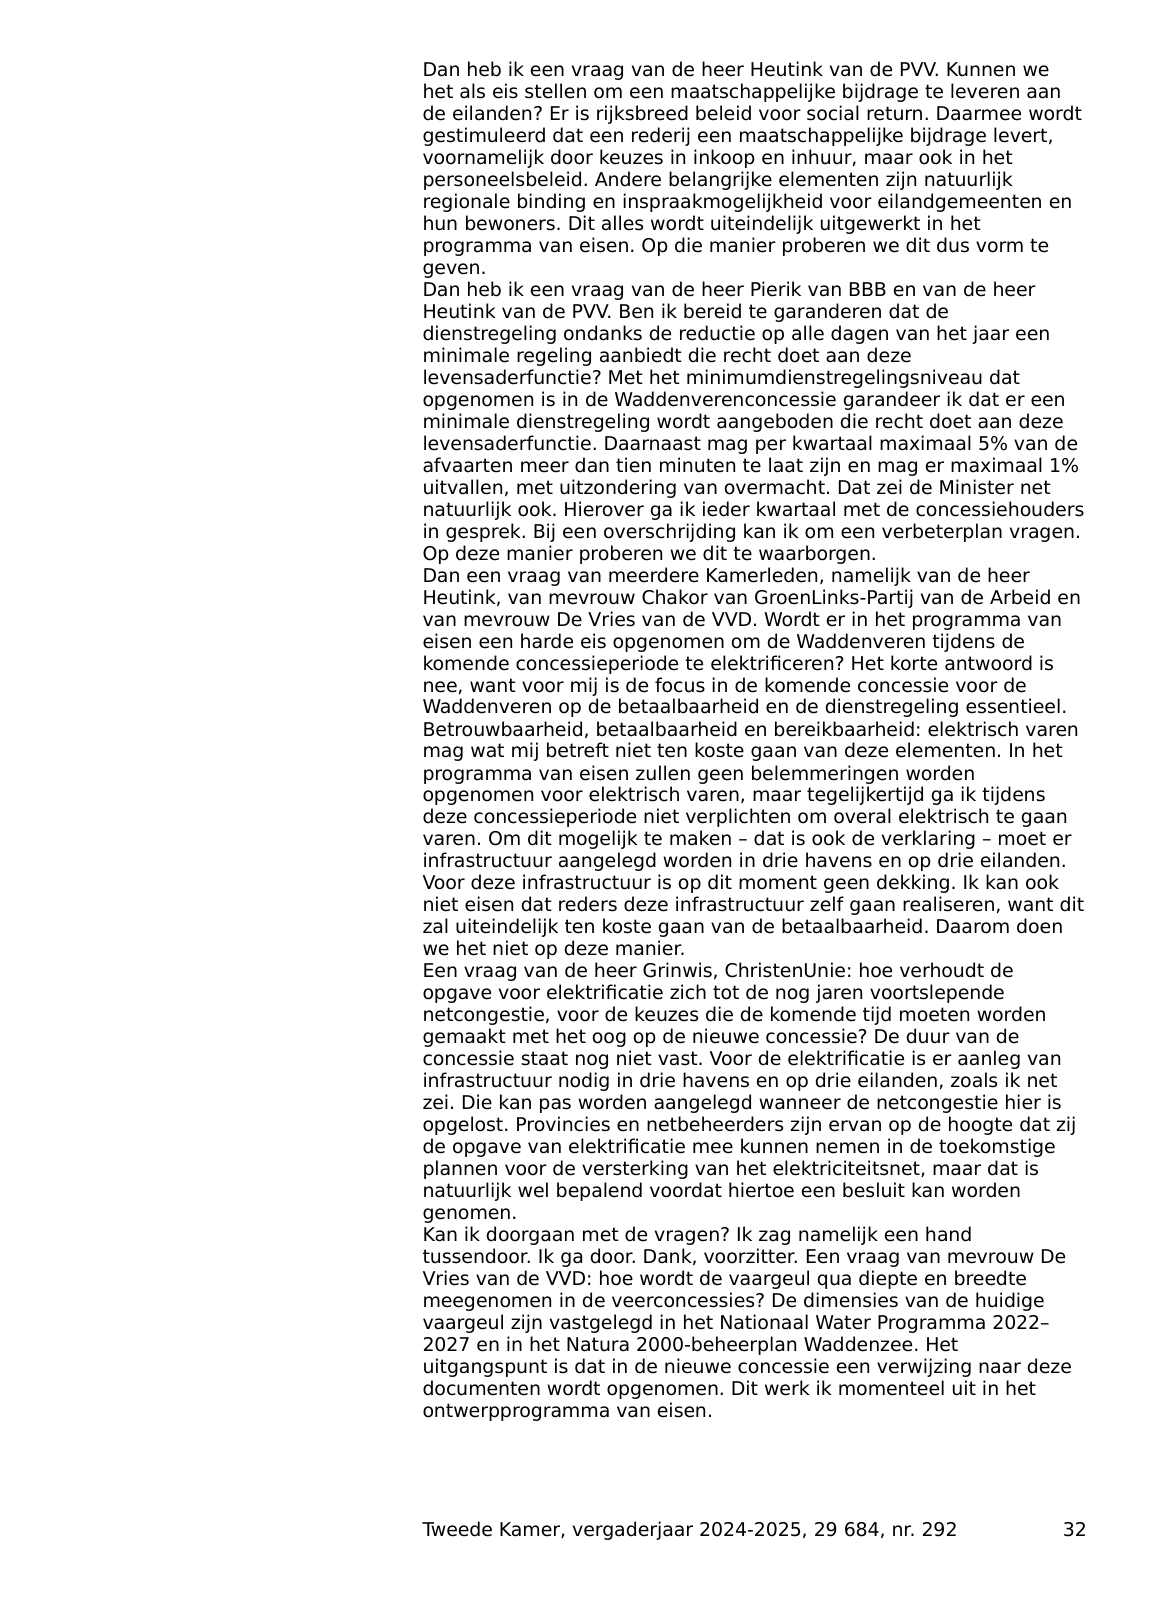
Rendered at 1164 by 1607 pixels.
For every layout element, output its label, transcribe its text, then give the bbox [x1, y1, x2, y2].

text Dan heb ik een vraag van de heer Pierik van BBB en van de heer Heutink van de PVV. Ben ik bereid te garanderen dat de dienstregeling ondanks de reductie op alle dagen van het jaar een minimale regeling aanbiedt die recht doet aan deze levensaderfunctie? Met het minimumdienstregelingsniveau dat opgenomen is in de Waddenverenconcessie garandeer ik dat er een minimale dienstregeling wordt aangeboden die recht doet aan deze levensaderfunctie. Daarnaast mag per kwartaal maximaal 5% van de afvaarten meer dan tien minuten te laat zijn en mag er maximaal 1% uitvallen, met uitzondering van overmacht. Dat zei de Minister net natuurlijk ook. Hierover ga ik ieder kwartaal met de concessiehouders in gesprek. Bij een overschrijding kan ik om een verbeterplan vragen. Op deze manier proberen we dit te waarborgen. [422, 279, 1087, 564]
text Kan ik doorgaan met de vragen? Ik zag namelijk een hand tussendoor. Ik ga door. Dank, voorzitter. Een vraag van mevrouw De Vries van de VVD: hoe wordt de vaargeul qua diepte en breedte meegenomen in de veerconcessies? De dimensies van de huidige vaargeul zijn vastgelegd in het Nationaal Water Programma 2022–2027 en in het Natura 2000-beheerplan Waddenzee. Het uitgangspunt is dat in de nieuwe concessie een verwijzing naar deze documenten wordt opgenomen. Dit werk ik momenteel uit in het ontwerpprogramma van eisen. [422, 1224, 1087, 1422]
text Een vraag van de heer Grinwis, ChristenUnie: hoe verhoudt de opgave voor elektrificatie zich tot de nog jaren voortslepende netcongestie, voor de keuzes die de komende tijd moeten worden gemaakt met het oog op de nieuwe concessie? De duur van de concessie staat nog niet vast. Voor de elektrificatie is er aanleg van infrastructuur nodig in drie havens en op drie eilanden, zoals ik net zei. Die kan pas worden aangelegd wanneer de netcongestie hier is opgelost. Provincies en netbeheerders zijn ervan op de hoogte dat zij de opgave van elektrificatie mee kunnen nemen in de toekomstige plannen voor de versterking van het elektriciteitsnet, maar dat is natuurlijk wel bepalend voordat hiertoe een besluit kan worden genomen. [422, 960, 1087, 1224]
text Dan een vraag van meerdere Kamerleden, namelijk van de heer Heutink, van mevrouw Chakor van GroenLinks-Partij van de Arbeid en van mevrouw De Vries van de VVD. Wordt er in het programma van eisen een harde eis opgenomen om de Waddenveren tijdens de komende concessieperiode te elektrificeren? Het korte antwoord is nee, want voor mij is de focus in de komende concessie voor de Waddenveren op de betaalbaarheid en de dienstregeling essentieel. Betrouwbaarheid, betaalbaarheid en bereikbaarheid: elektrisch varen mag wat mij betreft niet ten koste gaan van deze elementen. In het programma van eisen zullen geen belemmeringen worden opgenomen voor elektrisch varen, maar tegelijkertijd ga ik tijdens deze concessieperiode niet verplichten om overal elektrisch te gaan varen. Om dit mogelijk te maken – dat is ook de verklaring – moet er infrastructuur aangelegd worden in drie havens en op drie eilanden. Voor deze infrastructuur is op dit moment geen dekking. Ik kan ook niet eisen dat reders deze infrastructuur zelf gaan realiseren, want dit zal uiteindelijk ten koste gaan van de betaalbaarheid. Daarom doen we het niet op deze manier. [422, 564, 1087, 960]
text Dan heb ik een vraag van de heer Heutink van de PVV. Kunnen we het als eis stellen om een maatschappelijke bijdrage te leveren aan de eilanden? Er is rijksbreed beleid voor social return. Daarmee wordt gestimuleerd dat een rederij een maatschappelijke bijdrage levert, voornamelijk door keuzes in inkoop en inhuur, maar ook in het personeelsbeleid. Andere belangrijke elementen zijn natuurlijk regionale binding en inspraakmogelijkheid voor eilandgemeenten en hun bewoners. Dit alles wordt uiteindelijk uitgewerkt in het programma van eisen. Op die manier proberen we dit dus vorm te geven. [422, 59, 1087, 279]
